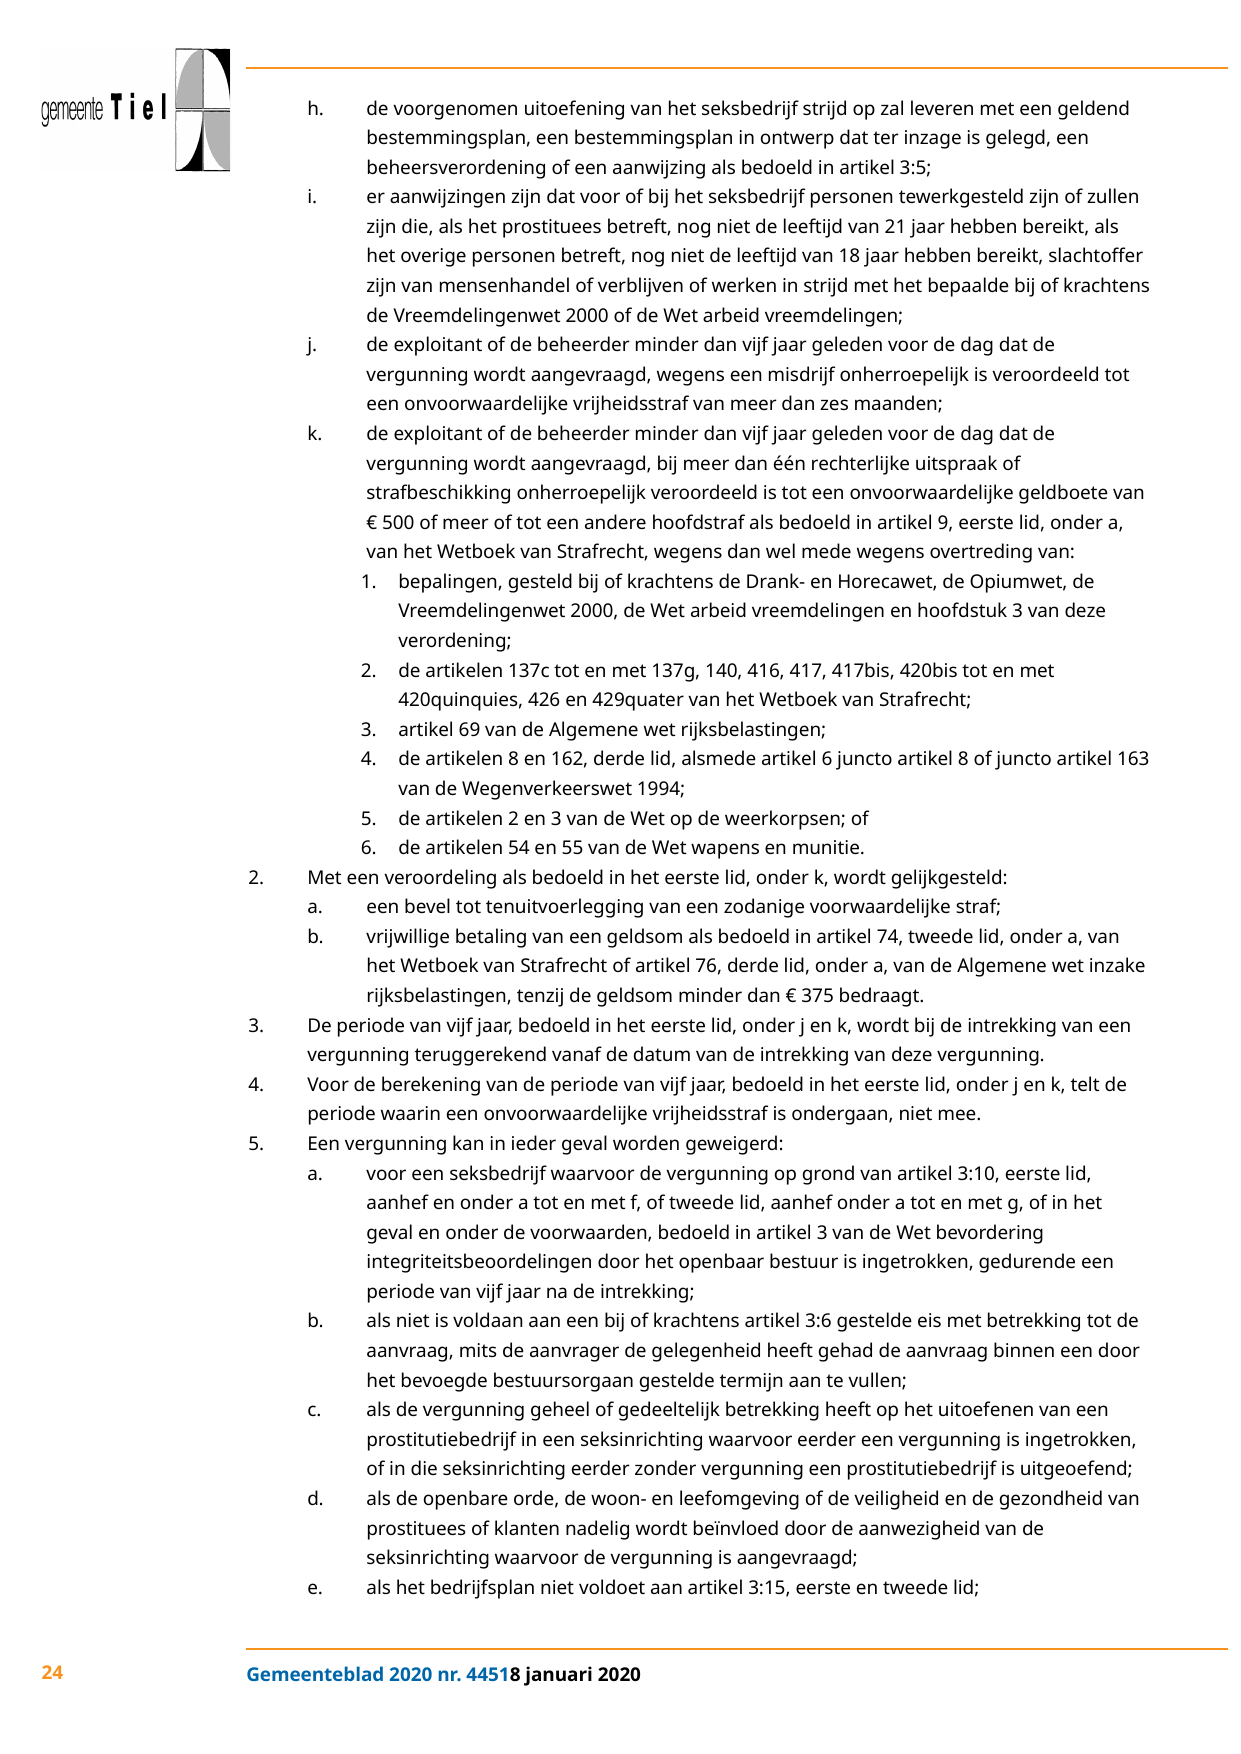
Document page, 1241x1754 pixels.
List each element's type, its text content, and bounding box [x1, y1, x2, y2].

list een bevel tot tenuitvoerlegging van een zodanige voorwaardelijke straf; [307, 893, 1152, 919]
list als niet is voldaan aan een bij of krachtens artikel 3:6 gestelde eis met betrekking tot de aanvraag, mits de aanvrager de gelegenheid heeft gehad de aanvraag binnen een door het bevoegde bestuursorgaan gestelde termijn aan te vullen; [307, 1308, 1152, 1393]
list bepalingen, gesteld bij of krachtens de Drank- en Horecawet, de Opiumwet, de Vreemdelingenwet 2000, de Wet arbeid vreemdelingen en hoofdstuk 3 van deze verordening; [361, 568, 1152, 653]
list de voorgenomen uitoefening van het seksbedrijf strijd op zal leveren met een geldend bestemmingsplan, een bestemmingsplan in ontwerp dat ter inzage is gelegd, een beheersverordening of een aanwijzing als bedoeld in artikel 3:5; [307, 95, 1152, 180]
picture [41, 47, 231, 172]
list de artikelen 54 en 55 van de Wet wapens en munitie. [361, 834, 1152, 860]
list Met een veroordeling als bedoeld in het eerste lid, onder k, wordt gelijkgesteld: [248, 864, 1152, 890]
list vrijwillige betaling van een geldsom als bedoeld in artikel 74, tweede lid, onder a, van het Wetboek van Strafrecht of artikel 76, derde lid, onder a, van de Algemene wet inzake rijksbelastingen, tenzij de geldsom minder dan € 375 bedraagt. [307, 923, 1152, 1008]
list de artikelen 8 en 162, derde lid, alsmede artikel 6 juncto artikel 8 of juncto artikel 163 van de Wegenverkeerswet 1994; [361, 746, 1152, 801]
list als het bedrijfsplan niet voldoet aan artikel 3:15, eerste en tweede lid; [307, 1574, 1152, 1600]
list voor een seksbedrijf waarvoor de vergunning op grond van artikel 3:10, eerste lid, aanhef en onder a tot en met f, of tweede lid, aanhef onder a tot en met g, of in het geval en onder de voorwaarden, bedoeld in artikel 3 van de Wet bevordering integriteitsbeoordelingen door het openbaar bestuur is ingetrokken, gedurende een periode van vijf jaar na de intrekking; [307, 1160, 1152, 1304]
list artikel 69 van de Algemene wet rijksbelastingen; [361, 716, 1152, 742]
list de artikelen 137c tot en met 137g, 140, 416, 417, 417bis, 420bis tot en met 420quinquies, 426 en 429quater van het Wetboek van Strafrecht; [361, 657, 1152, 712]
list de exploitant of de beheerder minder dan vijf jaar geleden voor de dag dat de vergunning wordt aangevraagd, wegens een misdrijf onherroepelijk is veroordeeld tot een onvoorwaardelijke vrijheidsstraf van meer dan zes maanden; [307, 331, 1152, 416]
list als de vergunning geheel of gedeeltelijk betrekking heeft op het uitoefenen van een prostitutiebedrijf in een seksinrichting waarvoor eerder een vergunning is ingetrokken, of in die seksinrichting eerder zonder vergunning een prostitutiebedrijf is uitgeoefend; [307, 1396, 1152, 1481]
list Voor de berekening van de periode van vijf jaar, bedoeld in het eerste lid, onder j en k, telt de periode waarin een onvoorwaardelijke vrijheidsstraf is ondergaan, niet mee. [248, 1071, 1152, 1126]
list er aanwijzingen zijn dat voor of bij het seksbedrijf personen tewerkgesteld zijn of zullen zijn die, als het prostituees betreft, nog niet de leeftijd van 21 jaar hebben bereikt, als het overige personen betreft, nog niet de leeftijd van 18 jaar hebben bereikt, slachtoffer zijn van mensenhandel of verblijven of werken in strijd met het bepaalde bij of krachtens de Vreemdelingenwet 2000 of de Wet arbeid vreemdelingen; [307, 183, 1152, 328]
list de artikelen 2 en 3 van de Wet op de weerkorpsen; of [361, 805, 1152, 831]
list De periode van vijf jaar, bedoeld in het eerste lid, onder j en k, wordt bij de intrekking van een vergunning teruggerekend vanaf de datum van de intrekking van deze vergunning. [248, 1012, 1152, 1067]
list de exploitant of de beheerder minder dan vijf jaar geleden voor de dag dat de vergunning wordt aangevraagd, bij meer dan één rechterlijke uitspraak of strafbeschikking onherroepelijk veroordeeld is tot een onvoorwaardelijke geldboete van € 500 of meer of tot een andere hoofdstraf als bedoeld in artikel 9, eerste lid, onder a, van het Wetboek van Strafrecht, wegens dan wel mede wegens overtreding van: [307, 420, 1152, 564]
list als de openbare orde, de woon- en leefomgeving of de veiligheid en de gezondheid van prostituees of klanten nadelig wordt beïnvloed door de aanwezigheid van de seksinrichting waarvoor de vergunning is aangevraagd; [307, 1485, 1152, 1570]
list Een vergunning kan in ieder geval worden geweigerd: [248, 1130, 1152, 1156]
